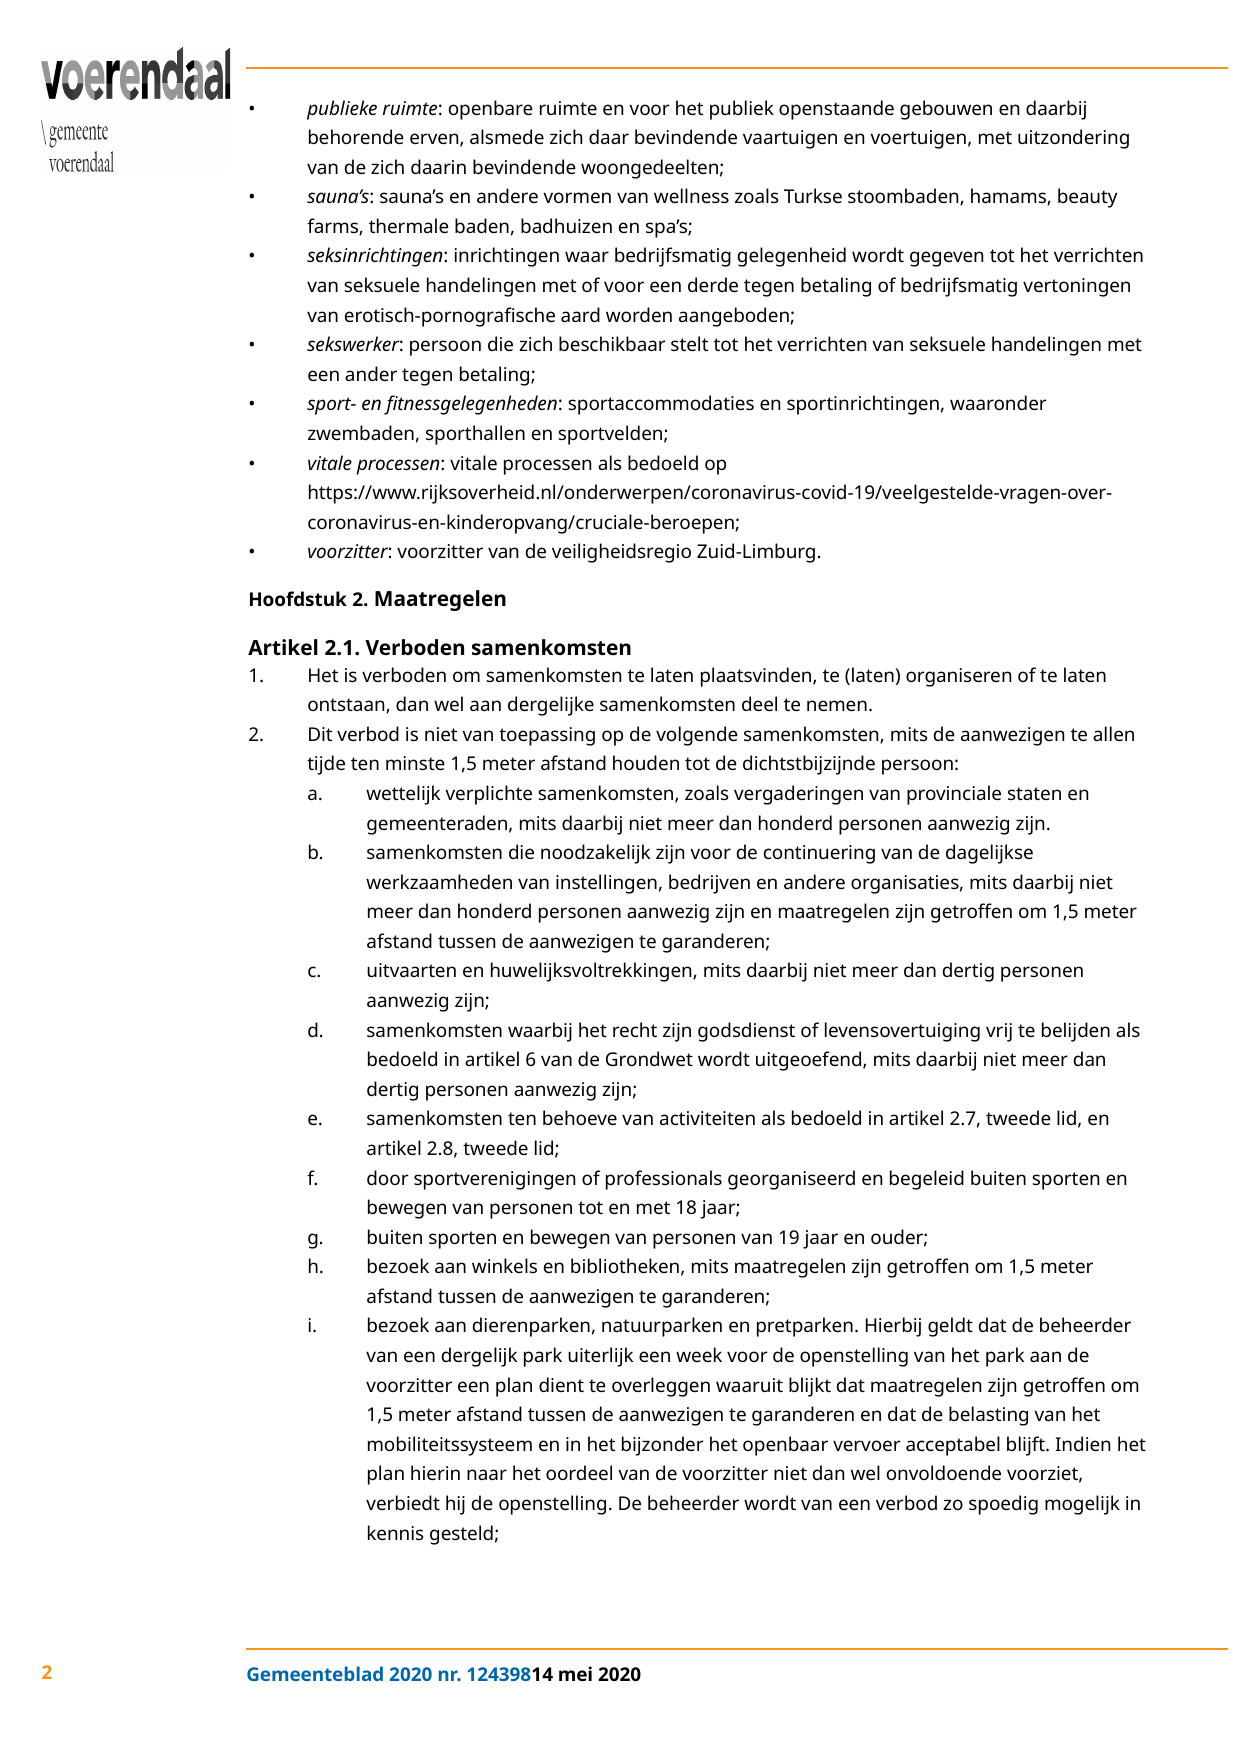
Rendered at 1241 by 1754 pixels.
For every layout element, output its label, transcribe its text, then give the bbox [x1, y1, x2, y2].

list samenkomsten waarbij het recht zijn godsdienst of levensovertuiging vrij te belijden als bedoeld in artikel 6 van de Grondwet wordt uitgeoefend, mits daarbij niet meer dan dertig personen aanwezig zijn; [307, 1017, 1152, 1102]
list publieke ruimte: openbare ruimte en voor het publiek openstaande gebouwen en daarbij behorende erven, alsmede zich daar bevindende vaartuigen en voertuigen, met uitzondering van de zich daarin bevindende woongedeelten; [248, 95, 1152, 180]
list sauna’s: sauna’s en andere vormen van wellness zoals Turkse stoombaden, hamams, beauty farms, thermale baden, badhuizen en spa’s; [248, 183, 1152, 239]
list sekswerker: persoon die zich beschikbaar stelt tot het verrichten van seksuele handelingen met een ander tegen betaling; [248, 331, 1152, 387]
text Artikel 2.1. Verboden samenkomsten [248, 633, 1152, 662]
list vitale processen: vitale processen als bedoeld op https://www.rijksoverheid.nl/onderwerpen/coronavirus-covid-19/veelgestelde-vragen-over-coronavirus-en-kinderopvang/cruciale-beroepen; [248, 450, 1152, 535]
list voorzitter: voorzitter van de veiligheidsregio Zuid-Limburg. [248, 538, 1152, 564]
list buiten sporten en bewegen van personen van 19 jaar en ouder; [307, 1224, 1152, 1250]
list Het is verboden om samenkomsten te laten plaatsvinden, te (laten) organiseren of te laten ontstaan, dan wel aan dergelijke samenkomsten deel te nemen. [248, 662, 1152, 717]
list samenkomsten ten behoeve van activiteiten als bedoeld in artikel 2.7, tweede lid, en artikel 2.8, tweede lid; [307, 1106, 1152, 1161]
list samenkomsten die noodzakelijk zijn voor de continuering van de dagelijkse werkzaamheden van instellingen, bedrijven en andere organisaties, mits daarbij niet meer dan honderd personen aanwezig zijn en maatregelen zijn getroffen om 1,5 meter afstand tussen de aanwezigen te garanderen; [307, 839, 1152, 954]
list bezoek aan dierenparken, natuurparken en pretparken. Hierbij geldt dat de beheerder van een dergelijk park uiterlijk een week voor de openstelling van het park aan de voorzitter een plan dient te overleggen waaruit blijkt dat maatregelen zijn getroffen om 1,5 meter afstand tussen de aanwezigen te garanderen en dat de belasting van het mobiliteitssysteem en in het bijzonder het openbaar vervoer acceptabel blijft. Indien het plan hierin naar het oordeel van de voorzitter niet dan wel onvoldoende voorziet, verbiedt hij de openstelling. De beheerder wordt van een verbod zo spoedig mogelijk in kennis gesteld; [307, 1313, 1152, 1546]
list seksinrichtingen: inrichtingen waar bedrijfsmatig gelegenheid wordt gegeven tot het verrichten van seksuele handelingen met of voor een derde tegen betaling of bedrijfsmatig vertoningen van erotisch-pornografische aard worden aangeboden; [248, 243, 1152, 328]
list Dit verbod is niet van toepassing op de volgende samenkomsten, mits de aanwezigen te allen tijde ten minste 1,5 meter afstand houden tot de dichtstbijzijnde persoon: [248, 721, 1152, 776]
list sport- en fitnessgelegenheden: sportaccommodaties en sportinrichtingen, waaronder zwembaden, sporthallen en sportvelden; [248, 391, 1152, 446]
text Hoofdstuk 2. Maatregelen [248, 584, 1152, 613]
picture [41, 47, 231, 172]
list wettelijk verplichte samenkomsten, zoals vergaderingen van provinciale staten en gemeenteraden, mits daarbij niet meer dan honderd personen aanwezig zijn. [307, 780, 1152, 836]
list uitvaarten en huwelijksvoltrekkingen, mits daarbij niet meer dan dertig personen aanwezig zijn; [307, 958, 1152, 1013]
list door sportverenigingen of professionals georganiseerd en begeleid buiten sporten en bewegen van personen tot en met 18 jaar; [307, 1165, 1152, 1220]
list bezoek aan winkels en bibliotheken, mits maatregelen zijn getroffen om 1,5 meter afstand tussen de aanwezigen te garanderen; [307, 1253, 1152, 1309]
